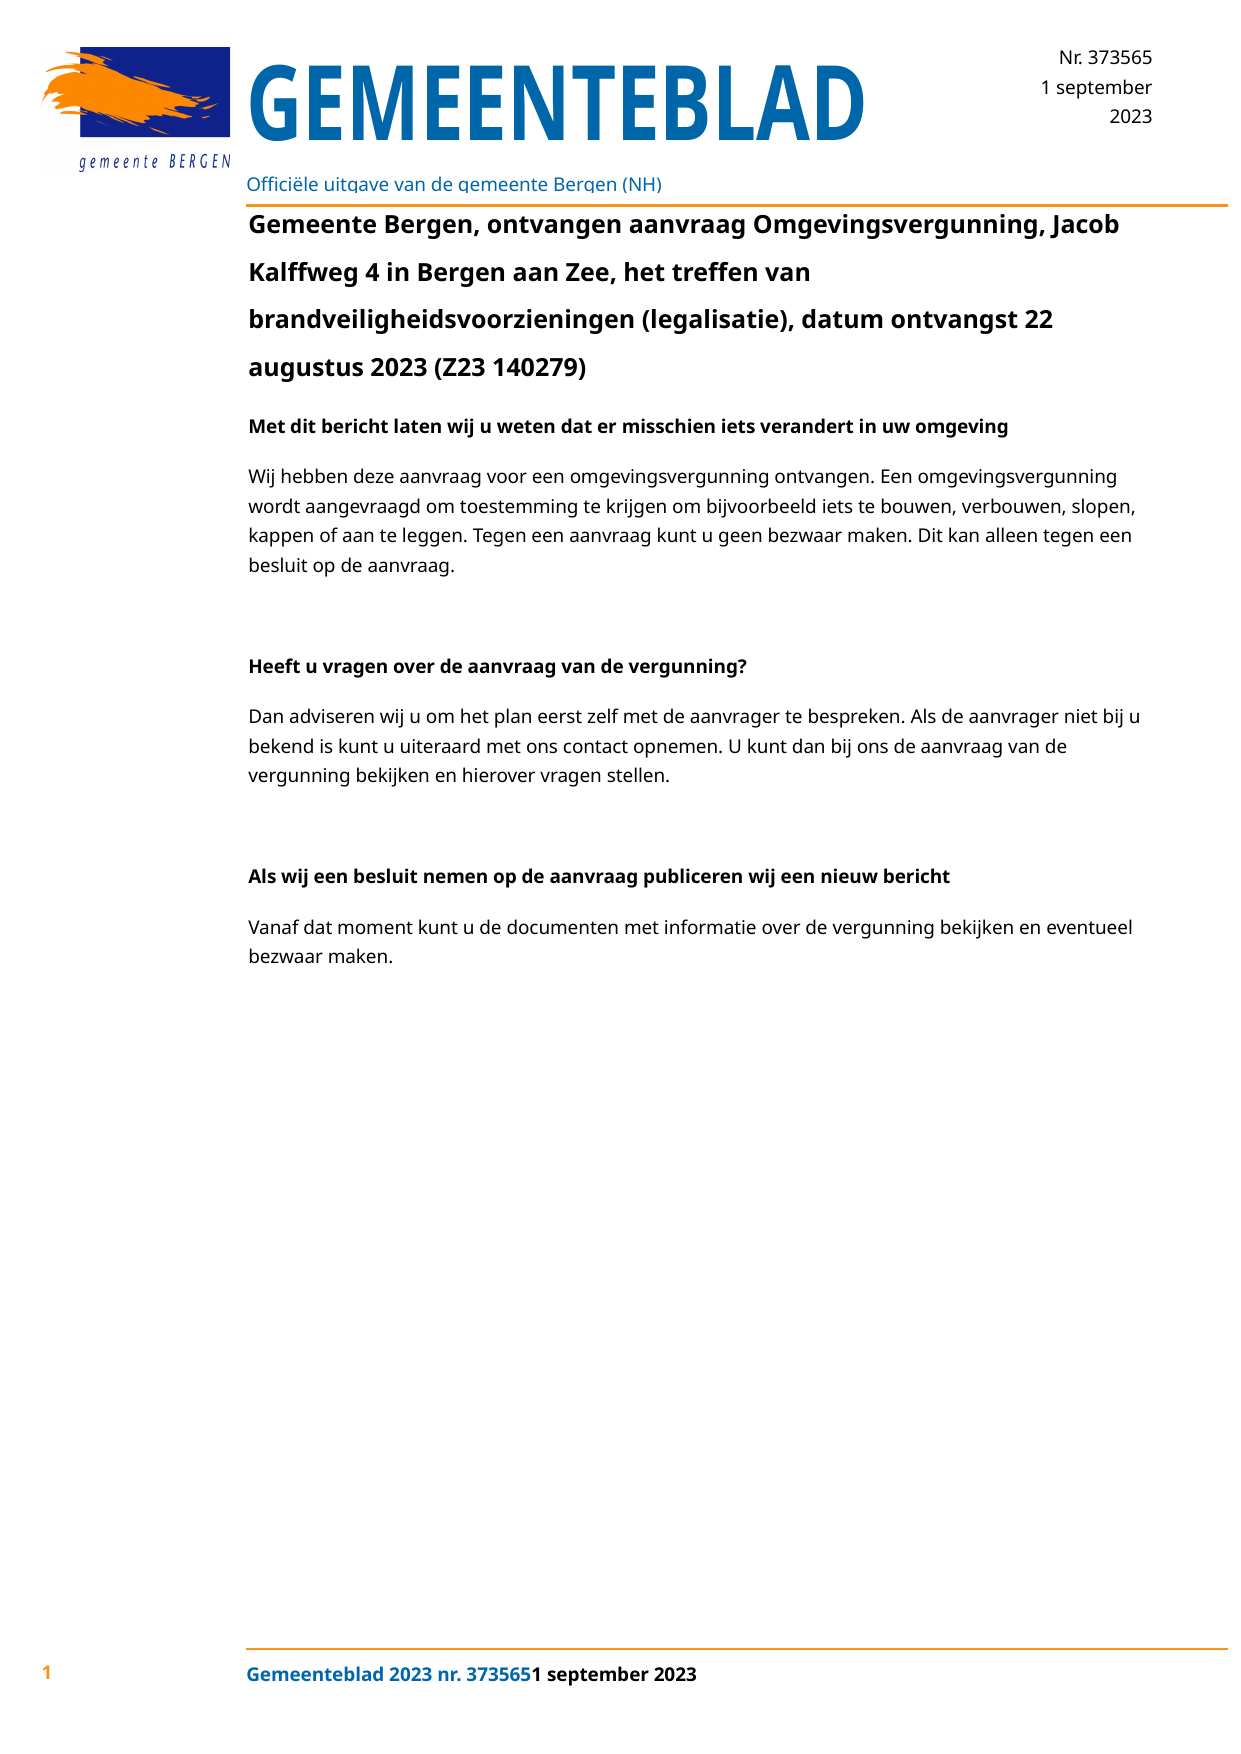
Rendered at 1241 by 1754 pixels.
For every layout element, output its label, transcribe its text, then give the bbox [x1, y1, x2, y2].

text Wij hebben deze aanvraag voor een omgevingsvergunning ontvangen. Een omgevingsvergunning wordt aangevraagd om toestemming te krijgen om bijvoorbeeld iets te bouwen, verbouwen, slopen, kappen of aan te leggen. Tegen een aanvraag kunt u geen bezwaar maken. Dit kan alleen tegen een besluit op de aanvraag. [248, 463, 1152, 578]
picture [41, 47, 231, 172]
text Met dit bericht laten wij u weten dat er misschien iets verandert in uw omgeving [248, 413, 1152, 439]
text Dan adviseren wij u om het plan eerst zelf met de aanvrager te bespreken. Als de aanvrager niet bij u bekend is kunt u uiteraard met ons contact opnemen. U kunt dan bij ons de aanvraag van de vergunning bekijken en hierover vragen stellen. [248, 703, 1152, 788]
text Als wij een besluit nemen op de aanvraag publiceren wij een nieuw bericht [248, 863, 1152, 889]
text Heeft u vragen over de aanvraag van de vergunning? [248, 653, 1152, 679]
text Vanaf dat moment kunt u de documenten met informatie over de vergunning bekijken en eventueel bezwaar maken. [248, 914, 1152, 969]
text Gemeente Bergen, ontvangen aanvraag Omgevingsvergunning, Jacob Kalffweg 4 in Bergen aan Zee, het treffen van brandveiligheidsvoorzieningen (legalisatie), datum ontvangst 22 augustus 2023 (Z23 140279) [248, 207, 1152, 384]
